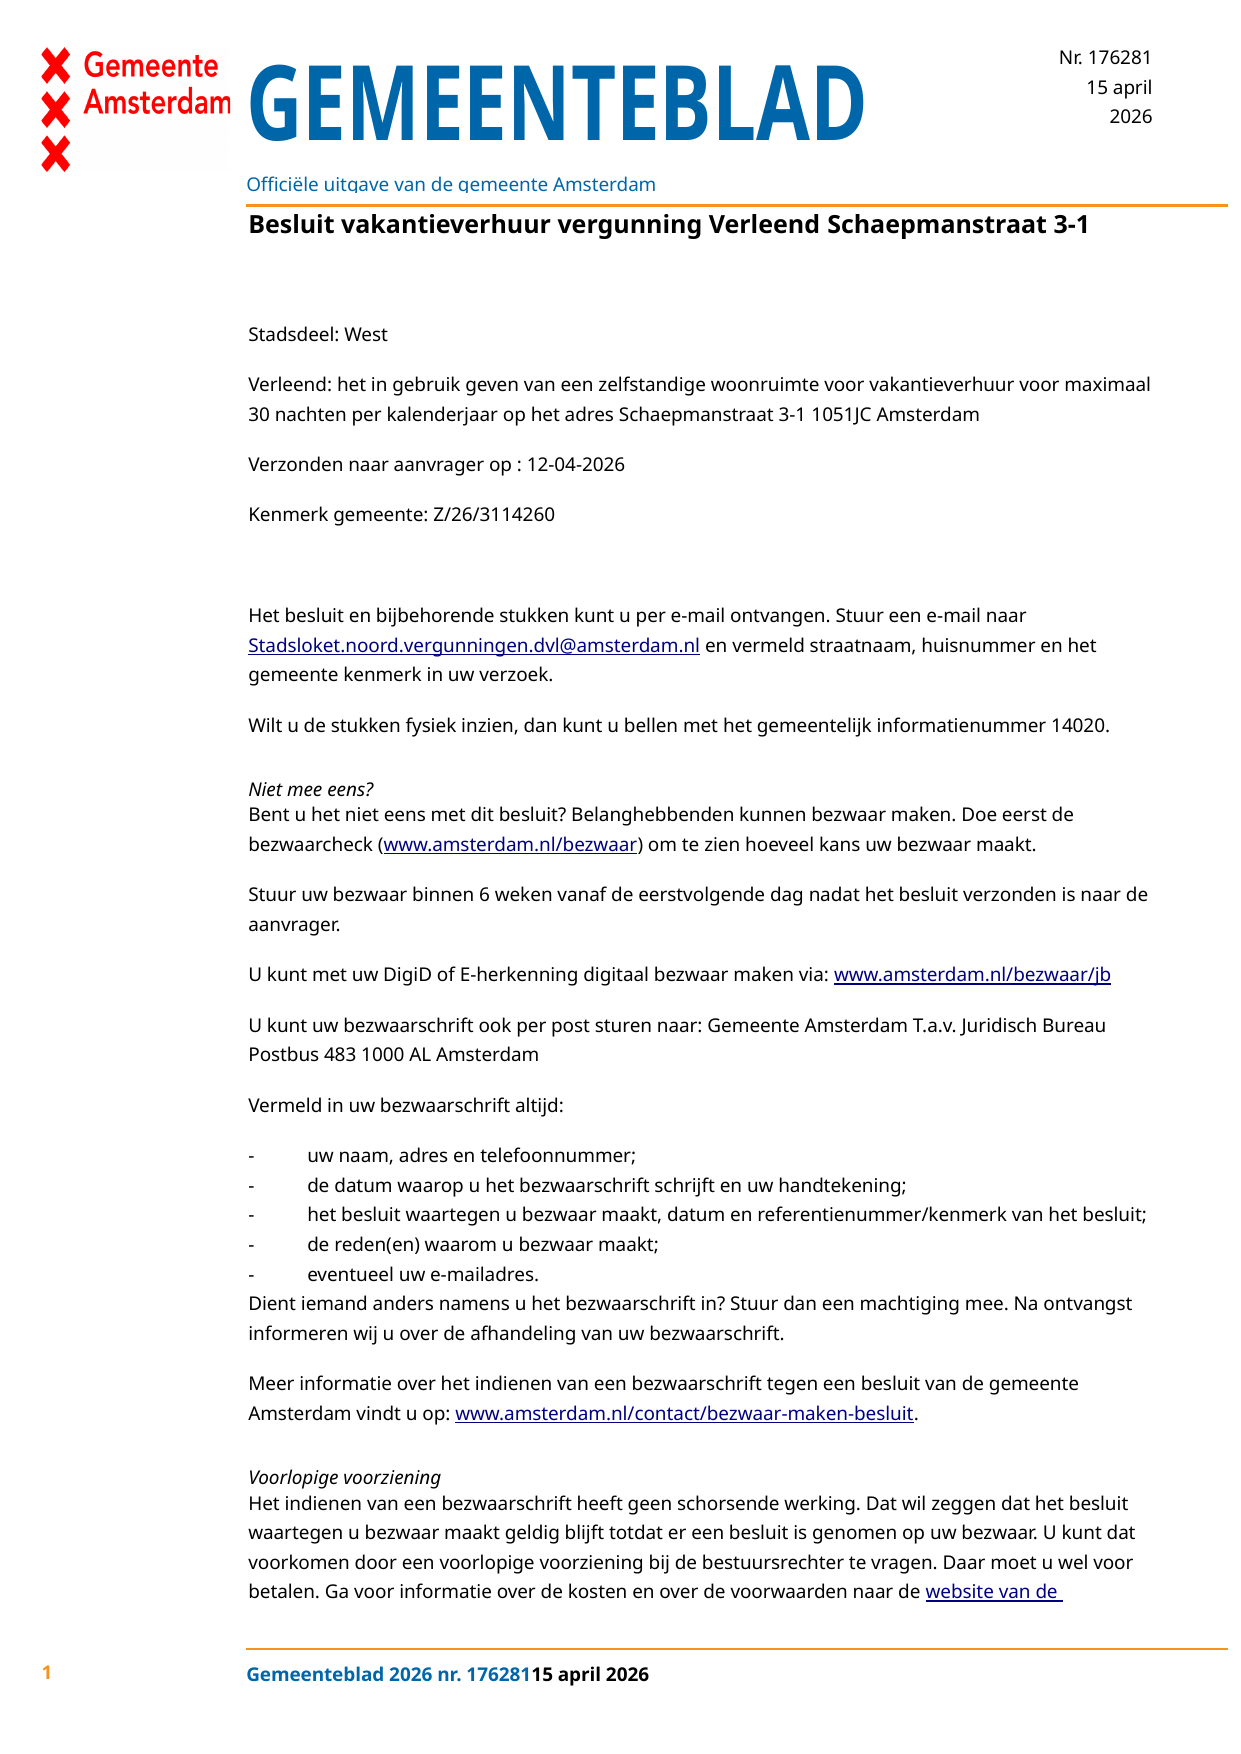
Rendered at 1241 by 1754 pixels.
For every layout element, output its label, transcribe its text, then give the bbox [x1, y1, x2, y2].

list het besluit waartegen u bezwaar maakt, datum en referentienummer/kenmerk van het besluit; [248, 1202, 1152, 1227]
list uw naam, adres en telefoonnummer; [248, 1142, 1152, 1168]
text Bent u het niet eens met dit besluit? Belanghebbenden kunnen bezwaar maken. Doe eerst de bezwaarcheck (www.amsterdam.nl/bezwaar) om te zien hoeveel kans uw bezwaar maakt. [248, 802, 1152, 857]
text Vermeld in uw bezwaarschrift altijd: [248, 1092, 1152, 1118]
picture [41, 47, 231, 172]
text Stadsdeel: West [248, 321, 1152, 346]
text Het besluit en bijbehorende stukken kunt u per e-mail ontvangen. Stuur een e-mail naar Stadsloket.noord.vergunningen.dvl@amsterdam.nl en vermeld straatnaam, huisnummer en het gemeente kenmerk in uw verzoek. [248, 602, 1152, 687]
text Besluit vakantieverhuur vergunning Verleend Schaepmanstraat 3-1 [248, 207, 1152, 241]
text U kunt met uw DigiD of E-herkenning digitaal bezwaar maken via: www.amsterdam.nl/bezwaar/jb [248, 962, 1152, 987]
text Verzonden naar aanvrager op : 12-04-2026 [248, 451, 1152, 477]
text Wilt u de stukken fysiek inzien, dan kunt u bellen met het gemeentelijk informatienummer 14020. [248, 712, 1152, 738]
list de reden(en) waarom u bezwaar maakt; [248, 1231, 1152, 1257]
text Verleend: het in gebruik geven van een zelfstandige woonruimte voor vakantieverhuur voor maximaal 30 nachten per kalenderjaar op het adres Schaepmanstraat 3-1 1051JC Amsterdam [248, 371, 1152, 426]
text Stuur uw bezwaar binnen 6 weken vanaf de eerstvolgende dag nadat het besluit verzonden is naar de aanvrager. [248, 882, 1152, 937]
list eventueel uw e-mailadres. [248, 1261, 1152, 1287]
text U kunt uw bezwaarschrift ook per post sturen naar: Gemeente Amsterdam T.a.v. Juridisch Bureau Postbus 483 1000 AL Amsterdam [248, 1012, 1152, 1067]
text Dient iemand anders namens u het bezwaarschrift in? Stuur dan een machtiging mee. Na ontvangst informeren wij u over de afhandeling van uw bezwaarschrift. [248, 1290, 1152, 1346]
text Meer informatie over het indienen van een bezwaarschrift tegen een besluit van de gemeente Amsterdam vindt u op: www.amsterdam.nl/contact/bezwaar-maken-besluit. [248, 1370, 1152, 1426]
text Kenmerk gemeente: Z/26/3114260 [248, 502, 1152, 527]
list de datum waarop u het bezwaarschrift schrijft en uw handtekening; [248, 1172, 1152, 1198]
text Niet mee eens? [248, 776, 1152, 802]
text Het indienen van een bezwaarschrift heeft geen schorsende werking. Dat wil zeggen dat het besluit waartegen u bezwaar maakt geldig blijft totdat er een besluit is genomen op uw bezwaar. U kunt dat voorkomen door een voorlopige voorziening bij de bestuursrechter te vragen. Daar moet u wel voor betalen. Ga voor informatie over de kosten en over de voorwaarden naar de website van de [248, 1490, 1152, 1604]
text Voorlopige voorziening [248, 1464, 1152, 1490]
